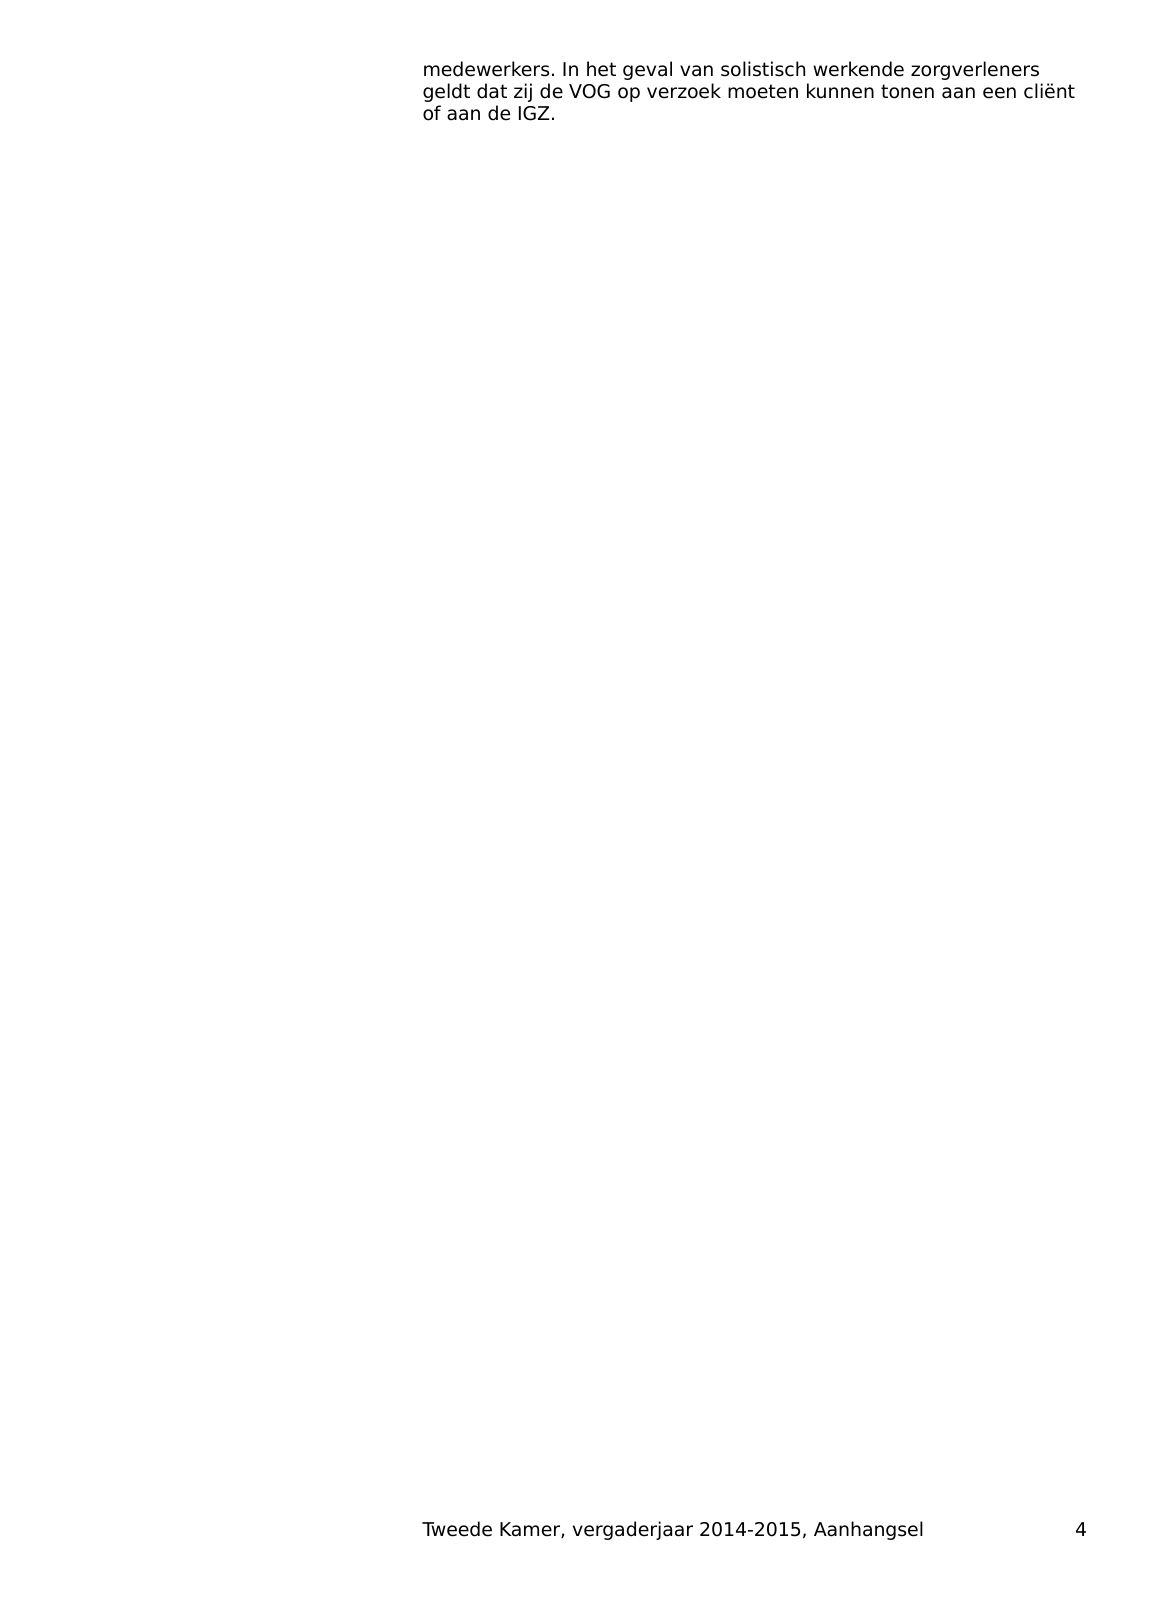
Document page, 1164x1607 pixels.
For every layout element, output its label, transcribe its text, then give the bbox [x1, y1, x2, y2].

text medewerkers. In het geval van solistisch werkende zorgverleners geldt dat zij de VOG op verzoek moeten kunnen tonen aan een cliënt of aan de IGZ. [422, 59, 1087, 125]
